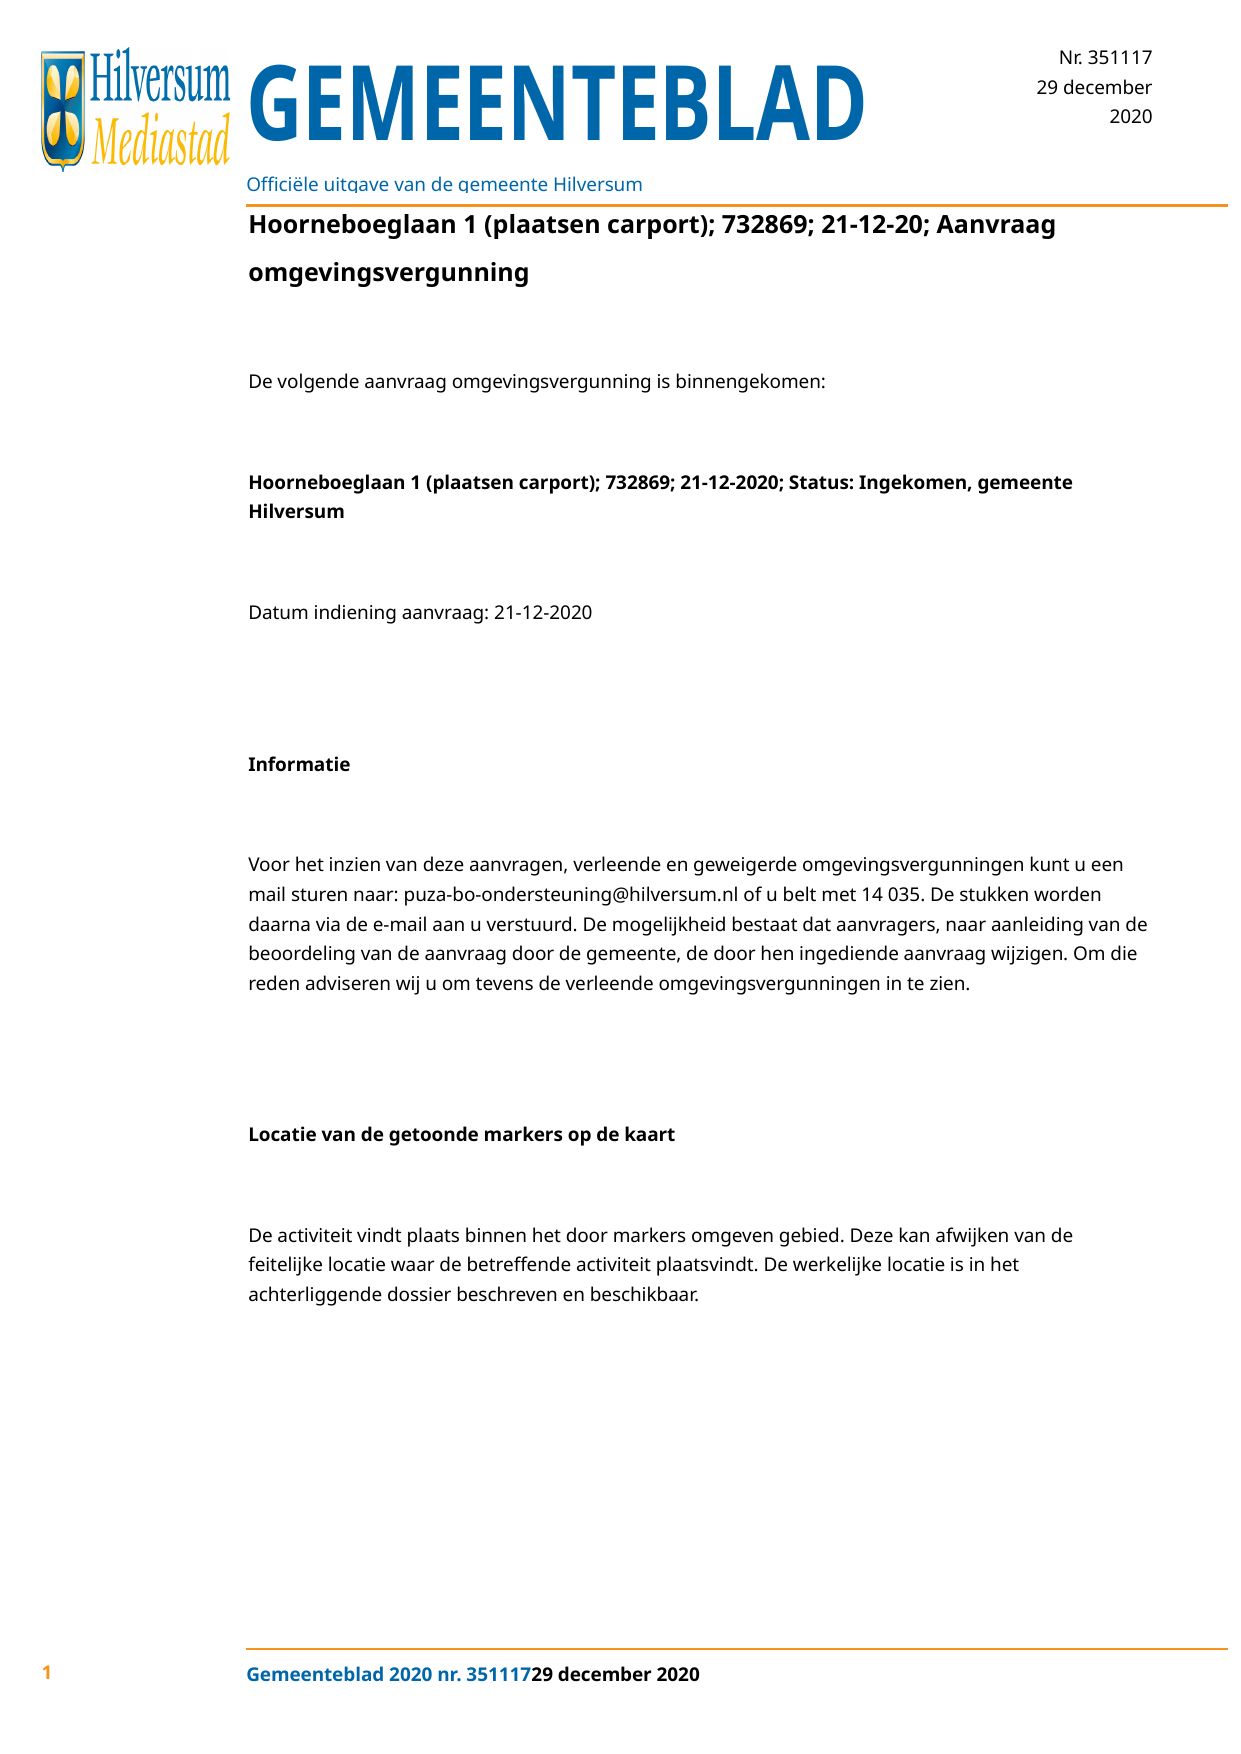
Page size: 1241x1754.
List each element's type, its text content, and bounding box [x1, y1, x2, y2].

text Datum indiening aanvraag: 21-12-2020 [248, 599, 1152, 625]
text Hoorneboeglaan 1 (plaatsen carport); 732869; 21-12-2020; Status: Ingekomen, gemeente Hilversum [248, 469, 1152, 524]
text De activiteit vindt plaats binnen het door markers omgeven gebied. Deze kan afwijken van de feitelijke locatie waar de betreffende activiteit plaatsvindt. De werkelijke locatie is in het achterliggende dossier beschreven en beschikbaar. [248, 1222, 1152, 1307]
text Hoorneboeglaan 1 (plaatsen carport); 732869; 21-12-20; Aanvraag omgevingsvergunning [248, 207, 1152, 288]
text Locatie van de getoonde markers op de kaart [248, 1121, 1152, 1147]
text De volgende aanvraag omgevingsvergunning is binnengekomen: [248, 368, 1152, 394]
text Informatie [248, 751, 1152, 777]
picture [41, 47, 231, 172]
text Voor het inzien van deze aanvragen, verleende en geweigerde omgevingsvergunningen kunt u een mail sturen naar: puza-bo-ondersteuning@hilversum.nl of u belt met 14 035. De stukken worden daarna via de e-mail aan u verstuurd. De mogelijkheid bestaat dat aanvragers, naar aanleiding van de beoordeling van de aanvraag door de gemeente, de door hen ingediende aanvraag wijzigen. Om die reden adviseren wij u om tevens de verleende omgevingsvergunningen in te zien. [248, 852, 1152, 996]
